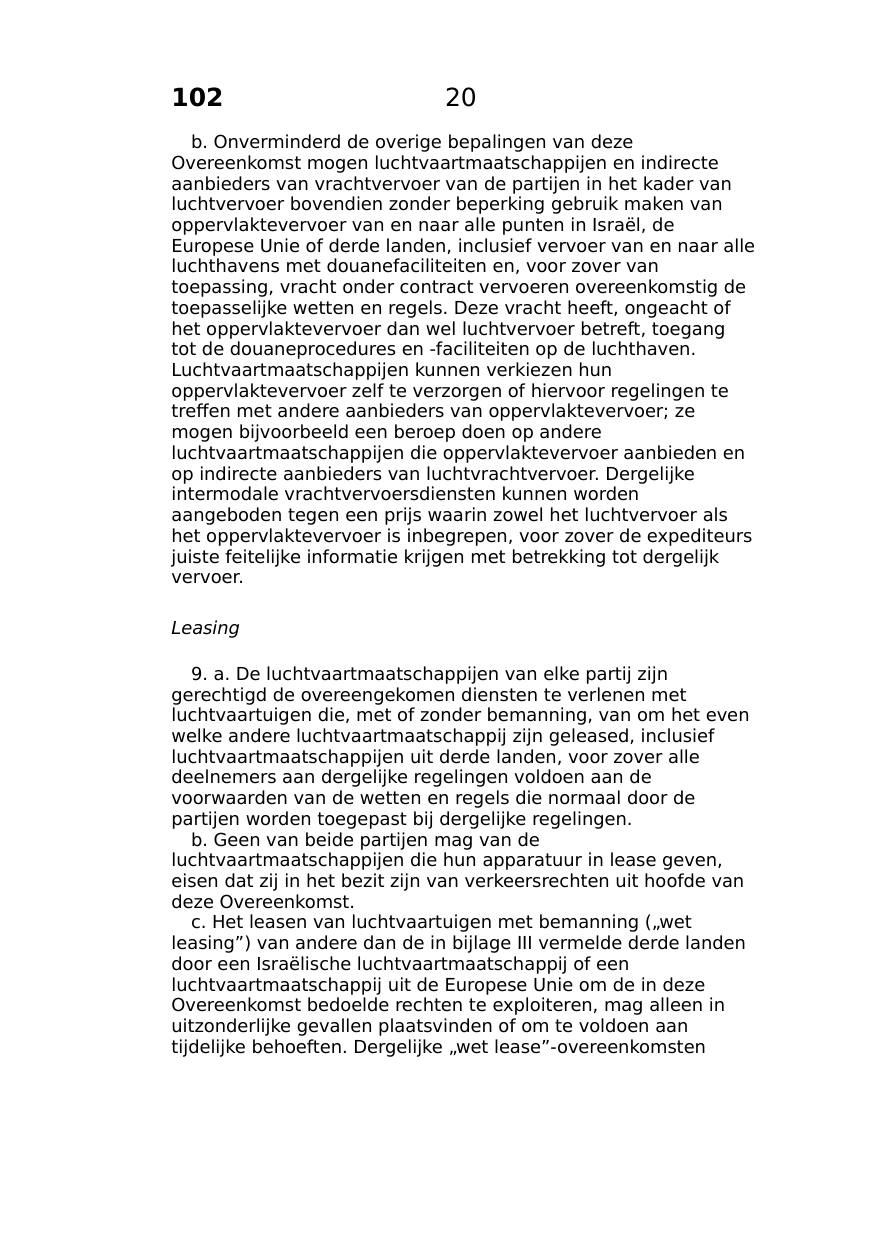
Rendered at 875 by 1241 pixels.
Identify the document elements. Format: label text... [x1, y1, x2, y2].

text b. Geen van beide partijen mag van de luchtvaartmaatschappijen die hun apparatuur in lease geven, eisen dat zij in het bezit zijn van verkeersrechten uit hoofde van deze Overeenkomst. [171, 829, 756, 912]
text c. Het leasen van luchtvaartuigen met bemanning („wet leasing”) van andere dan de in bijlage III vermelde derde landen door een Israëlische luchtvaartmaatschappij of een luchtvaartmaatschappij uit de Europese Unie om de in deze Overeenkomst bedoelde rechten te exploiteren, mag alleen in uitzonderlijke gevallen plaatsvinden of om te voldoen aan tijdelijke behoeften. Dergelijke „wet lease”-overeenkomsten [171, 912, 756, 1057]
text b. Onverminderd de overige bepalingen van deze Overeenkomst mogen luchtvaartmaatschappijen en indirecte aanbieders van vrachtvervoer van de partijen in het kader van luchtvervoer bovendien zonder beperking gebruik maken van oppervlaktevervoer van en naar alle punten in Israël, de Europese Unie of derde landen, inclusief vervoer van en naar alle luchthavens met douanefaciliteiten en, voor zover van toepassing, vracht onder contract vervoeren overeenkomstig de toepasselijke wetten en regels. Deze vracht heeft, ongeacht of het oppervlaktevervoer dan wel luchtvervoer betreft, toegang tot de douaneprocedures en -faciliteiten op de luchthaven. Luchtvaartmaatschappijen kunnen verkiezen hun oppervlaktevervoer zelf te verzorgen of hiervoor regelingen te treffen met andere aanbieders van oppervlaktevervoer; ze mogen bijvoorbeeld een beroep doen op andere luchtvaartmaatschappijen die oppervlaktevervoer aanbieden en op indirecte aanbieders van luchtvrachtvervoer. Dergelijke intermodale vrachtvervoersdiensten kunnen worden aangeboden tegen een prijs waarin zowel het luchtvervoer als het oppervlaktevervoer is inbegrepen, voor zover de expediteurs juiste feitelijke informatie krijgen met betrekking tot dergelijk vervoer. [171, 132, 756, 588]
subtitle Leasing [171, 618, 756, 639]
text 9. a. De luchtvaartmaatschappijen van elke partij zijn gerechtigd de overeengekomen diensten te verlenen met luchtvaartuigen die, met of zonder bemanning, van om het even welke andere luchtvaartmaatschappij zijn geleased, inclusief luchtvaartmaatschappijen uit derde landen, voor zover alle deelnemers aan dergelijke regelingen voldoen aan de voorwaarden van de wetten en regels die normaal door de partijen worden toegepast bij dergelijke regelingen. [171, 664, 756, 829]
